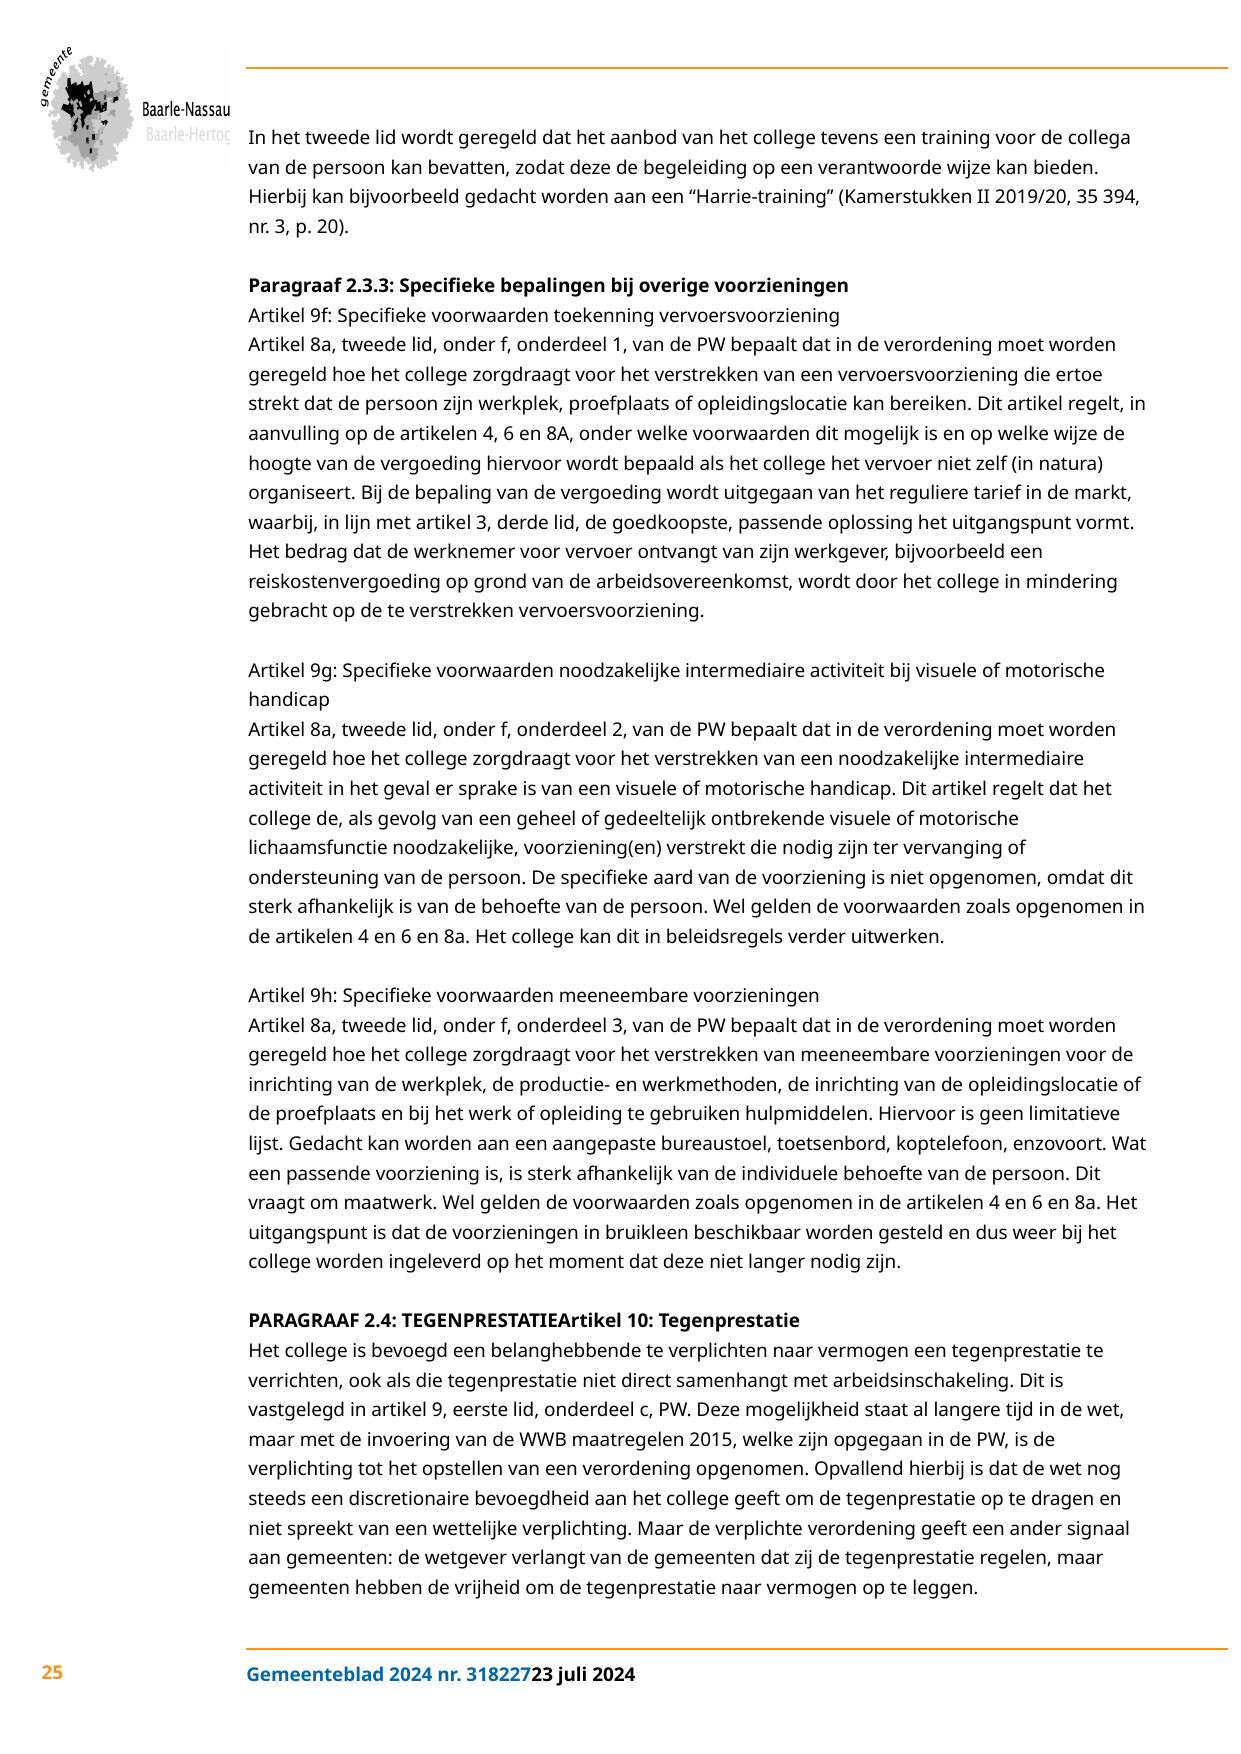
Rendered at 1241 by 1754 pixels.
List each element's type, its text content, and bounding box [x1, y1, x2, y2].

text Artikel 9g: Specifieke voorwaarden noodzakelijke intermediaire activiteit bij visuele of motorische handicap [248, 657, 1152, 712]
text In het tweede lid wordt geregeld dat het aanbod van het college tevens een training voor de collega van de persoon kan bevatten, zodat deze de begeleiding op een verantwoorde wijze kan bieden. Hierbij kan bijvoorbeeld gedacht worden aan een “Harrie-training” (Kamerstukken II 2019/20, 35 394, nr. 3, p. 20). [248, 124, 1152, 239]
text Artikel 9f: Specifieke voorwaarden toekenning vervoersvoorziening [248, 302, 1152, 328]
text PARAGRAAF 2.4: TEGENPRESTATIEArtikel 10: Tegenprestatie [248, 1308, 1152, 1333]
text Artikel 8a, tweede lid, onder f, onderdeel 2, van de PW bepaalt dat in de verordening moet worden geregeld hoe het college zorgdraagt voor het verstrekken van een noodzakelijke intermediaire activiteit in het geval er sprake is van een visuele of motorische handicap. Dit artikel regelt dat het college de, als gevolg van een geheel of gedeeltelijk ontbrekende visuele of motorische lichaamsfunctie noodzakelijke, voorziening(en) verstrekt die nodig zijn ter vervanging of ondersteuning van de persoon. De specifieke aard van de voorziening is niet opgenomen, omdat dit sterk afhankelijk is van de behoefte van de persoon. Wel gelden de voorwaarden zoals opgenomen in de artikelen 4 en 6 en 8a. Het college kan dit in beleidsregels verder uitwerken. [248, 716, 1152, 949]
text Paragraaf 2.3.3: Specifieke bepalingen bij overige voorzieningen [248, 272, 1152, 298]
text Artikel 8a, tweede lid, onder f, onderdeel 3, van de PW bepaalt dat in de verordening moet worden geregeld hoe het college zorgdraagt voor het verstrekken van meeneembare voorzieningen voor de inrichting van de werkplek, de productie- en werkmethoden, de inrichting van de opleidingslocatie of de proefplaats en bij het werk of opleiding te gebruiken hulpmiddelen. Hiervoor is geen limitatieve lijst. Gedacht kan worden aan een aangepaste bureaustoel, toetsenbord, koptelefoon, enzovoort. Wat een passende voorziening is, is sterk afhankelijk van de individuele behoefte van de persoon. Dit vraagt om maatwerk. Wel gelden de voorwaarden zoals opgenomen in de artikelen 4 en 6 en 8a. Het uitgangspunt is dat de voorzieningen in bruikleen beschikbaar worden gesteld en dus weer bij het college worden ingeleverd op het moment dat deze niet langer nodig zijn. [248, 1012, 1152, 1274]
text Het college is bevoegd een belanghebbende te verplichten naar vermogen een tegenprestatie te verrichten, ook als die tegenprestatie niet direct samenhangt met arbeidsinschakeling. Dit is vastgelegd in artikel 9, eerste lid, onderdeel c, PW. Deze mogelijkheid staat al langere tijd in de wet, maar met de invoering van de WWB maatregelen 2015, welke zijn opgegaan in de PW, is de verplichting tot het opstellen van een verordening opgenomen. Opvallend hierbij is dat de wet nog steeds een discretionaire bevoegdheid aan het college geeft om de tegenprestatie op te dragen en niet spreekt van een wettelijke verplichting. Maar de verplichte verordening geeft een ander signaal aan gemeenten: de wetgever verlangt van de gemeenten dat zij de tegenprestatie regelen, maar gemeenten hebben de vrijheid om de tegenprestatie naar vermogen op te leggen. [248, 1337, 1152, 1600]
text Artikel 9h: Specifieke voorwaarden meeneembare voorzieningen [248, 982, 1152, 1008]
picture [41, 47, 231, 172]
text Artikel 8a, tweede lid, onder f, onderdeel 1, van de PW bepaalt dat in de verordening moet worden geregeld hoe het college zorgdraagt voor het verstrekken van een vervoersvoorziening die ertoe strekt dat de persoon zijn werkplek, proefplaats of opleidingslocatie kan bereiken. Dit artikel regelt, in aanvulling op de artikelen 4, 6 en 8A, onder welke voorwaarden dit mogelijk is en op welke wijze de hoogte van de vergoeding hiervoor wordt bepaald als het college het vervoer niet zelf (in natura) organiseert. Bij de bepaling van de vergoeding wordt uitgegaan van het reguliere tarief in de markt, waarbij, in lijn met artikel 3, derde lid, de goedkoopste, passende oplossing het uitgangspunt vormt. Het bedrag dat de werknemer voor vervoer ontvangt van zijn werkgever, bijvoorbeeld een reiskostenvergoeding op grond van de arbeidsovereenkomst, wordt door het college in mindering gebracht op de te verstrekken vervoersvoorziening. [248, 331, 1152, 623]
